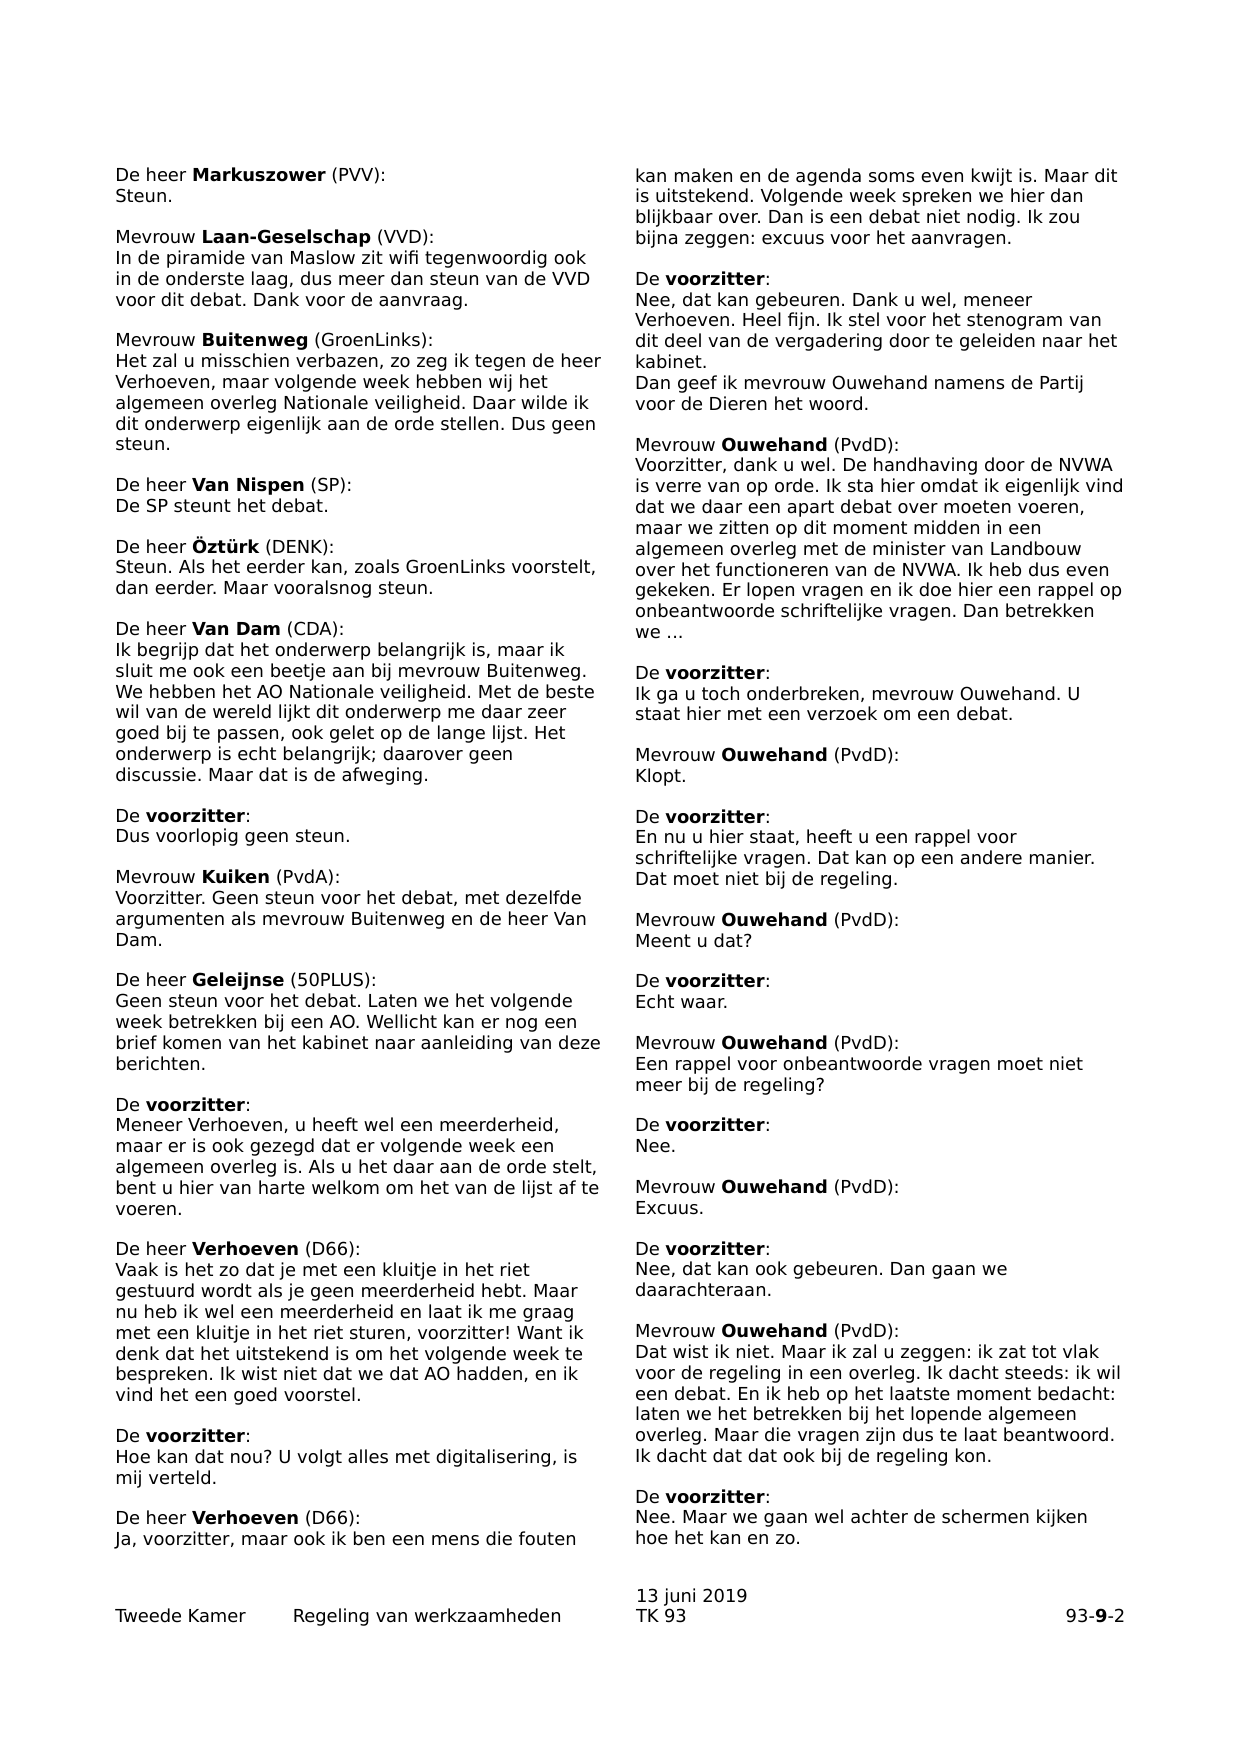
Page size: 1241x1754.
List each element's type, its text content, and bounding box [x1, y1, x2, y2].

text Het zal u misschien verbazen, zo zeg ik tegen de heer Verhoeven, maar volgende week hebben wij het algemeen overleg Nationale veiligheid. Daar wilde ik dit onderwerp eigenlijk aan de orde stellen. Dus geen steun. [115, 351, 605, 455]
text De voorzitter: [635, 1487, 1125, 1507]
text De heer Verhoeven (D66): [115, 1239, 605, 1260]
text Mevrouw Buitenweg (GroenLinks): [115, 330, 605, 351]
text En nu u hier staat, heeft u een rappel voor schriftelijke vragen. Dat kan op een andere manier. Dat moet niet bij de regeling. [635, 827, 1125, 890]
text Dat wist ik niet. Maar ik zal u zeggen: ik zat tot vlak voor de regeling in een overleg. Ik dacht steeds: ik wil een debat. En ik heb op het laatste moment bedacht: laten we het betrekken bij het lopende algemeen overleg. Maar die vragen zijn dus te laat beantwoord. Ik dacht dat dat ook bij de regeling kon. [635, 1342, 1125, 1467]
text Mevrouw Ouwehand (PvdD): [635, 1321, 1125, 1342]
text Ik begrijp dat het onderwerp belangrijk is, maar ik sluit me ook een beetje aan bij mevrouw Buitenweg. We hebben het AO Nationale veiligheid. Met de beste wil van de wereld lijkt dit onderwerp me daar zeer goed bij te passen, ook gelet op de lange lijst. Het onderwerp is echt belangrijk; daarover geen discussie. Maar dat is de afweging. [115, 640, 605, 786]
text Klopt. [635, 766, 1125, 787]
text Mevrouw Ouwehand (PvdD): [635, 745, 1125, 766]
text De voorzitter: [635, 807, 1125, 827]
text De voorzitter: [115, 1426, 605, 1447]
text De voorzitter: [635, 1115, 1125, 1136]
text De voorzitter: [635, 663, 1125, 683]
text Mevrouw Kuiken (PvdA): [115, 867, 605, 888]
text Ik ga u toch onderbreken, mevrouw Ouwehand. U staat hier met een verzoek om een debat. [635, 683, 1125, 725]
text Steun. Als het eerder kan, zoals GroenLinks voorstelt, dan eerder. Maar vooralsnog steun. [115, 557, 605, 599]
text De voorzitter: [115, 1094, 605, 1115]
text Voorzitter. Geen steun voor het debat, met dezelfde argumenten als mevrouw Buitenweg en de heer Van Dam. [115, 888, 605, 950]
text Mevrouw Ouwehand (PvdD): [635, 1177, 1125, 1198]
text Echt waar. [635, 992, 1125, 1013]
text De heer Öztürk (DENK): [115, 537, 605, 557]
text In de piramide van Maslow zit wifi tegenwoordig ook in de onderste laag, dus meer dan steun van de VVD voor dit debat. Dank voor de aanvraag. [115, 248, 605, 310]
text Geen steun voor het debat. Laten we het volgende week betrekken bij een AO. Wellicht kan er nog een brief komen van het kabinet naar aanleiding van deze berichten. [115, 991, 605, 1074]
text De heer Verhoeven (D66): [115, 1508, 605, 1529]
text Nee. Maar we gaan wel achter de schermen kijken hoe het kan en zo. [635, 1507, 1125, 1549]
text Nee. [635, 1136, 1125, 1157]
text Voorzitter, dank u wel. De handhaving door de NVWA is verre van op orde. Ik sta hier omdat ik eigenlijk vind dat we daar een apart debat over moeten voeren, maar we zitten op dit moment midden in een algemeen overleg met de minister van Landbouw over het functioneren van de NVWA. Ik heb dus even gekeken. Er lopen vragen en ik doe hier een rappel op onbeantwoorde schriftelijke vragen. Dan betrekken we ... [635, 455, 1125, 643]
text Excuus. [635, 1198, 1125, 1218]
text De heer Van Nispen (SP): [115, 475, 605, 496]
text Dan geef ik mevrouw Ouwehand namens de Partij voor de Dieren het woord. [635, 373, 1125, 414]
text Een rappel voor onbeantwoorde vragen moet niet meer bij de regeling? [635, 1054, 1125, 1095]
text Nee, dat kan gebeuren. Dank u wel, meneer Verhoeven. Heel fijn. Ik stel voor het stenogram van dit deel van de vergadering door te geleiden naar het kabinet. [635, 289, 1125, 373]
text Ja, voorzitter, maar ook ik ben een mens die fouten [115, 1529, 605, 1550]
text Dus voorlopig geen steun. [115, 826, 605, 847]
text Mevrouw Ouwehand (PvdD): [635, 910, 1125, 931]
text De voorzitter: [635, 1238, 1125, 1259]
text De heer Geleijnse (50PLUS): [115, 970, 605, 991]
text Vaak is het zo dat je met een kluitje in het riet gestuurd wordt als je geen meerderheid hebt. Maar nu heb ik wel een meerderheid en laat ik me graag met een kluitje in het riet sturen, voorzitter! Want ik denk dat het uitstekend is om het volgende week te bespreken. Ik wist niet dat we dat AO hadden, en ik vind het een goed voorstel. [115, 1260, 605, 1406]
text Mevrouw Laan-Geselschap (VVD): [115, 227, 605, 248]
text Hoe kan dat nou? U volgt alles met digitalisering, is mij verteld. [115, 1447, 605, 1488]
text Steun. [115, 186, 605, 207]
text De voorzitter: [635, 269, 1125, 289]
text De heer Markuszower (PVV): [115, 165, 605, 186]
text De voorzitter: [635, 971, 1125, 992]
text Mevrouw Ouwehand (PvdD): [635, 434, 1125, 455]
text De SP steunt het debat. [115, 496, 605, 517]
text Meneer Verhoeven, u heeft wel een meerderheid, maar er is ook gezegd dat er volgende week een algemeen overleg is. Als u het daar aan de orde stelt, bent u hier van harte welkom om het van de lijst af te voeren. [115, 1115, 605, 1219]
text De voorzitter: [115, 806, 605, 826]
text De heer Van Dam (CDA): [115, 619, 605, 640]
text Nee, dat kan ook gebeuren. Dan gaan we daarachteraan. [635, 1259, 1125, 1301]
text Meent u dat? [635, 931, 1125, 951]
text kan maken en de agenda soms even kwijt is. Maar dit is uitstekend. Volgende week spreken we hier dan blijkbaar over. Dan is een debat niet nodig. Ik zou bijna zeggen: excuus voor het aanvragen. [635, 165, 1125, 249]
text Mevrouw Ouwehand (PvdD): [635, 1033, 1125, 1054]
